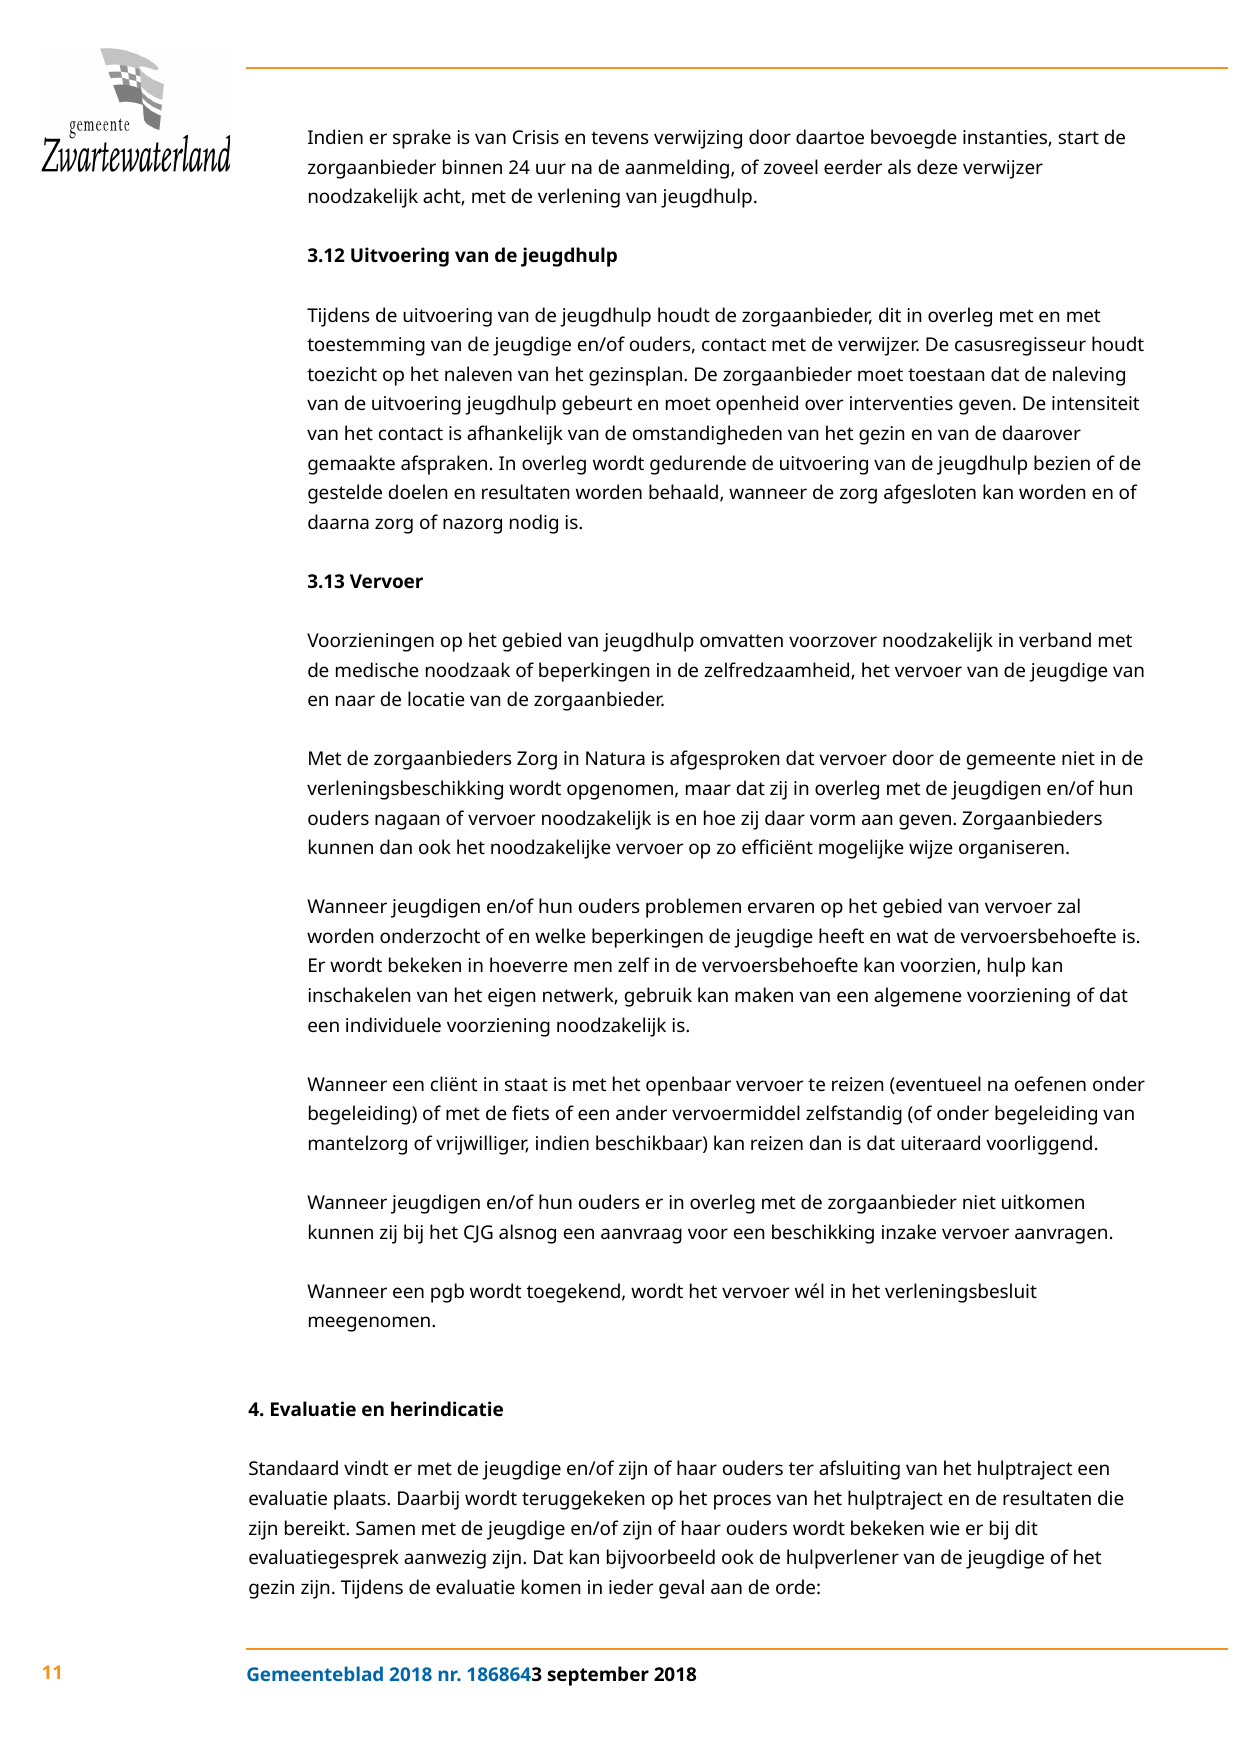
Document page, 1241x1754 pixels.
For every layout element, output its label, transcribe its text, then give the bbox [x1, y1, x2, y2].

list Indien er sprake is van Crisis en tevens verwijzing door daartoe bevoegde instanties, start de zorgaanbieder binnen 24 uur na de aanmelding, of zoveel eerder als deze verwijzer noodzakelijk acht, met de verlening van jeugdhulp. [248, 124, 1152, 209]
list Wanneer een pgb wordt toegekend, wordt het vervoer wél in het verleningsbesluit meegenomen. [248, 1278, 1152, 1333]
text 4. Evaluatie en herindicatie [248, 1396, 1152, 1422]
list 3.13 Vervoer [248, 568, 1152, 594]
list 3.12 Uitvoering van de jeugdhulp [248, 243, 1152, 268]
list Wanneer jeugdigen en/of hun ouders er in overleg met de zorgaanbieder niet uitkomen kunnen zij bij het CJG alsnog een aanvraag voor een beschikking inzake vervoer aanvragen. [248, 1189, 1152, 1245]
list Tijdens de uitvoering van de jeugdhulp houdt de zorgaanbieder, dit in overleg met en met toestemming van de jeugdige en/of ouders, contact met de verwijzer. De casusregisseur houdt toezicht op het naleven van het gezinsplan. De zorgaanbieder moet toestaan dat de naleving van de uitvoering jeugdhulp gebeurt en moet openheid over interventies geven. De intensiteit van het contact is afhankelijk van de omstandigheden van het gezin en van de daarover gemaakte afspraken. In overleg wordt gedurende de uitvoering van de jeugdhulp bezien of de gestelde doelen en resultaten worden behaald, wanneer de zorg afgesloten kan worden en of daarna zorg of nazorg nodig is. [248, 302, 1152, 535]
text Standaard vindt er met de jeugdige en/of zijn of haar ouders ter afsluiting van het hulptraject een evaluatie plaats. Daarbij wordt teruggekeken op het proces van het hulptraject en de resultaten die zijn bereikt. Samen met de jeugdige en/of zijn of haar ouders wordt bekeken wie er bij dit evaluatiegesprek aanwezig zijn. Dat kan bijvoorbeeld ook de hulpverlener van de jeugdige of het gezin zijn. Tijdens de evaluatie komen in ieder geval aan de orde: [248, 1456, 1152, 1600]
list Wanneer jeugdigen en/of hun ouders problemen ervaren op het gebied van vervoer zal worden onderzocht of en welke beperkingen de jeugdige heeft en wat de vervoersbehoefte is. Er wordt bekeken in hoeverre men zelf in de vervoersbehoefte kan voorzien, hulp kan inschakelen van het eigen netwerk, gebruik kan maken van een algemene voorziening of dat een individuele voorziening noodzakelijk is. [248, 893, 1152, 1038]
picture [41, 47, 231, 172]
list Met de zorgaanbieders Zorg in Natura is afgesproken dat vervoer door de gemeente niet in de verleningsbeschikking wordt opgenomen, maar dat zij in overleg met de jeugdigen en/of hun ouders nagaan of vervoer noodzakelijk is en hoe zij daar vorm aan geven. Zorgaanbieders kunnen dan ook het noodzakelijke vervoer op zo efficiënt mogelijke wijze organiseren. [248, 746, 1152, 860]
list Voorzieningen op het gebied van jeugdhulp omvatten voorzover noodzakelijk in verband met de medische noodzaak of beperkingen in de zelfredzaamheid, het vervoer van de jeugdige van en naar de locatie van de zorgaanbieder. [248, 627, 1152, 712]
list Wanneer een cliënt in staat is met het openbaar vervoer te reizen (eventueel na oefenen onder begeleiding) of met de fiets of een ander vervoermiddel zelfstandig (of onder begeleiding van mantelzorg of vrijwilliger, indien beschikbaar) kan reizen dan is dat uiteraard voorliggend. [248, 1071, 1152, 1156]
